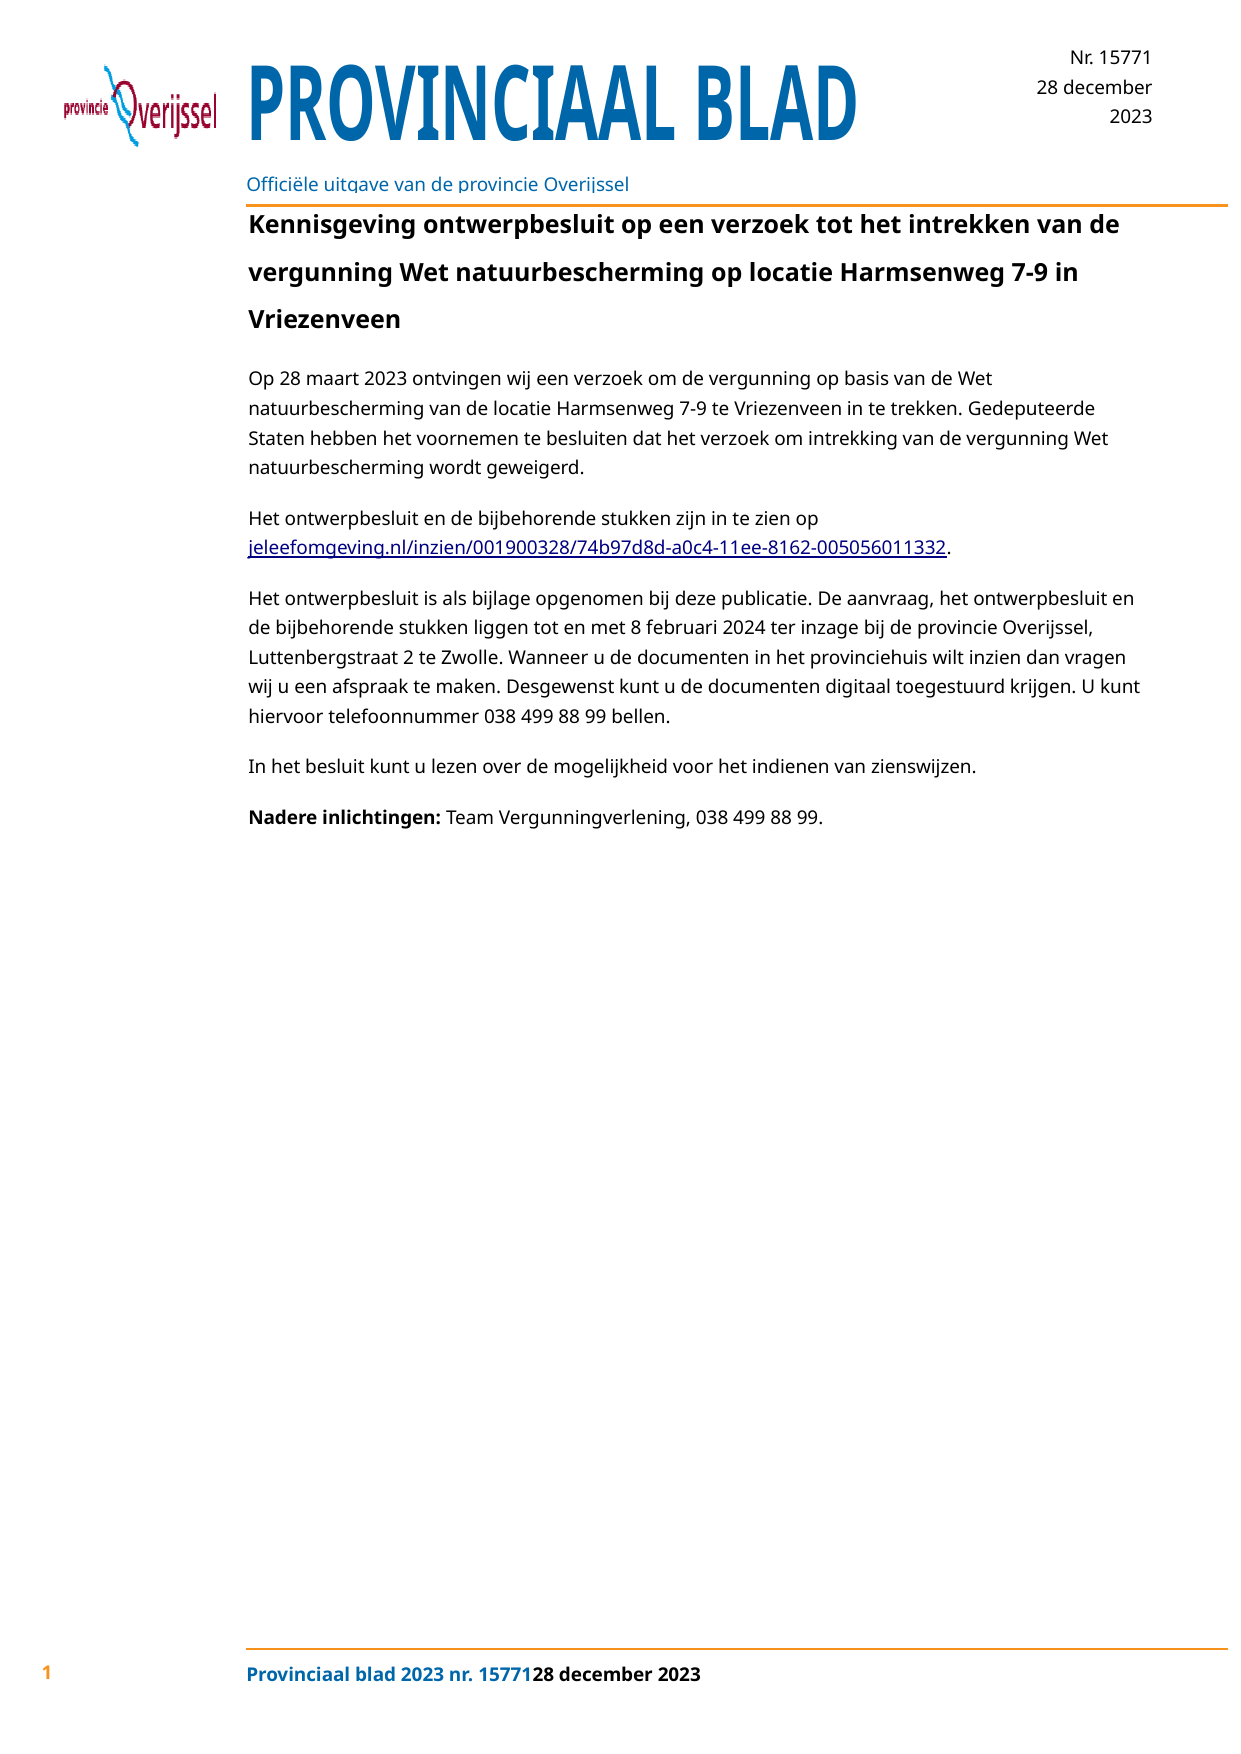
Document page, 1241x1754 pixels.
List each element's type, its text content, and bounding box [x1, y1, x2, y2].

text In het besluit kunt u lezen over de mogelijkheid voor het indienen van zienswijzen. [248, 753, 1152, 779]
text Op 28 maart 2023 ontvingen wij een verzoek om de vergunning op basis van de Wet natuurbescherming van de locatie Harmsenweg 7-9 te Vriezenveen in te trekken. Gedeputeerde Staten hebben het voornemen te besluiten dat het verzoek om intrekking van de vergunning Wet natuurbescherming wordt geweigerd. [248, 366, 1152, 480]
picture [41, 47, 231, 172]
text Het ontwerpbesluit en de bijbehorende stukken zijn in te zien op jeleefomgeving.nl/inzien/001900328/74b97d8d-a0c4-11ee-8162-005056011332. [248, 505, 1152, 560]
text Het ontwerpbesluit is als bijlage opgenomen bij deze publicatie. De aanvraag, het ontwerpbesluit en de bijbehorende stukken liggen tot en met 8 februari 2024 ter inzage bij de provincie Overijssel, Luttenbergstraat 2 te Zwolle. Wanneer u de documenten in het provinciehuis wilt inzien dan vragen wij u een afspraak te maken. Desgewenst kunt u de documenten digitaal toegestuurd krijgen. U kunt hiervoor telefoonnummer 038 499 88 99 bellen. [248, 585, 1152, 729]
text Nadere inlichtingen: Team Vergunningverlening, 038 499 88 99. [248, 804, 1152, 829]
text Kennisgeving ontwerpbesluit op een verzoek tot het intrekken van de vergunning Wet natuurbescherming op locatie Harmsenweg 7-9 in Vriezenveen [248, 207, 1152, 336]
